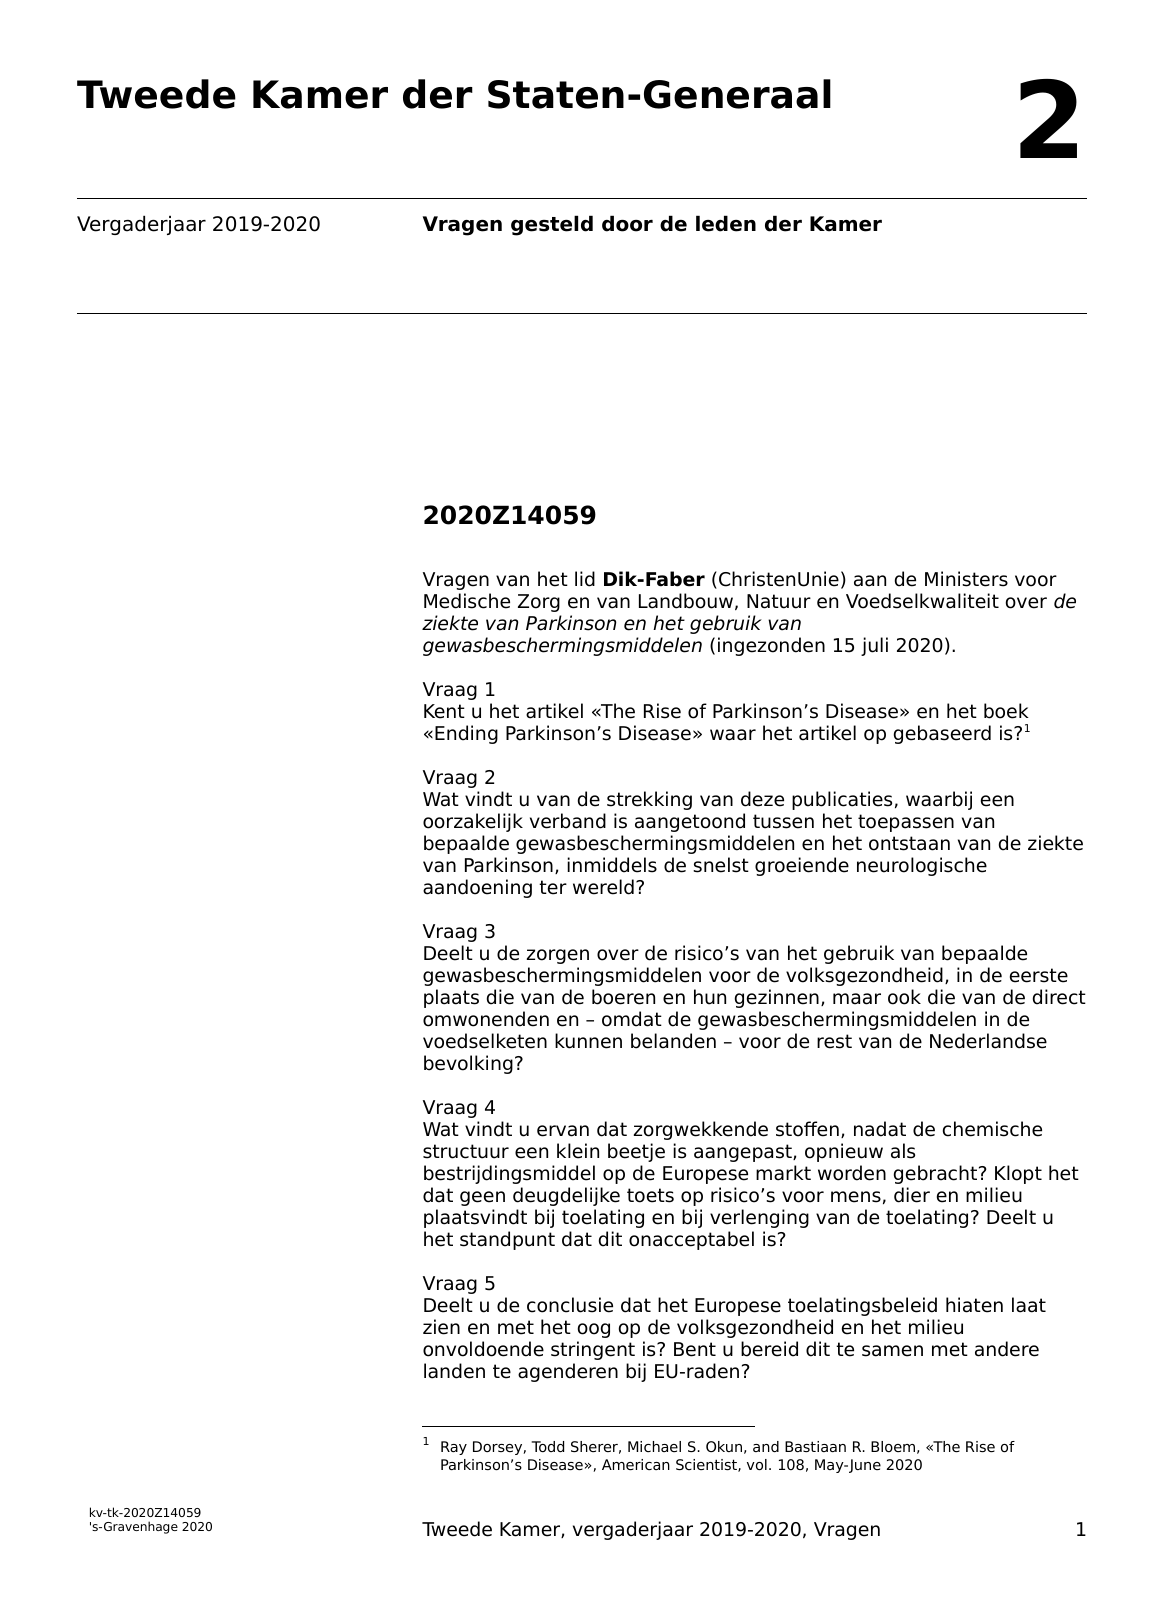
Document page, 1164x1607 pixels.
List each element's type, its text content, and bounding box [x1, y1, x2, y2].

text 's-Gravenhage 2020 [88, 1520, 323, 1534]
text Ray Dorsey, Todd Sherer, Michael S. Okun, and Bastiaan R. Bloem, «The Rise of Parkinson’s Disease», American Scientist, vol. 108, May-June 2020 [422, 1435, 1087, 1474]
text Wat vindt u van de strekking van deze publicaties, waarbij een oorzakelijk verband is aangetoond tussen het toepassen van bepaalde gewasbeschermingsmiddelen en het ontstaan van de ziekte van Parkinson, inmiddels de snelst groeiende neurologische aandoening ter wereld? [422, 789, 1087, 899]
text Vraag 2 [422, 767, 1087, 789]
text Vragen van het lid Dik-Faber (ChristenUnie) aan de Ministers voor Medische Zorg en van Landbouw, Natuur en Voedselkwaliteit over de ziekte van Parkinson en het gebruik van gewasbeschermingsmiddelen (ingezonden 15 juli 2020). [422, 569, 1087, 657]
text kv-tk-2020Z14059 [88, 1506, 323, 1520]
table_header Tweede Kamer der Staten-Generaal [77, 59, 886, 198]
table_cell Vergaderjaar 2019-2020 [77, 199, 422, 313]
table_cell Vragen gesteld door de leden der Kamer [422, 199, 1087, 313]
text Kent u het artikel «The Rise of Parkinson’s Disease» en het boek «Ending Parkinson’s Disease» waar het artikel op gebaseerd is? [422, 701, 1087, 745]
text Vraag 3 [422, 921, 1087, 943]
text Vraag 1 [422, 679, 1087, 701]
text Deelt u de conclusie dat het Europese toelatingsbeleid hiaten laat zien en met het oog op de volksgezondheid en het milieu onvoldoende stringent is? Bent u bereid dit te samen met andere landen te agenderen bij EU-raden? [422, 1295, 1087, 1383]
table_header 2 [886, 59, 1087, 198]
text Wat vindt u ervan dat zorgwekkende stoffen, nadat de chemische structuur een klein beetje is aangepast, opnieuw als bestrijdingsmiddel op de Europese markt worden gebracht? Klopt het dat geen deugdelijke toets op risico’s voor mens, dier en milieu plaatsvindt bij toelating en bij verlenging van de toelating? Deelt u het standpunt dat dit onacceptabel is? [422, 1119, 1087, 1251]
text 2020Z14059 [422, 501, 1087, 531]
text Deelt u de zorgen over de risico’s van het gebruik van bepaalde gewasbeschermingsmiddelen voor de volksgezondheid, in de eerste plaats die van de boeren en hun gezinnen, maar ook die van de direct omwonenden en – omdat de gewasbeschermingsmiddelen in de voedselketen kunnen belanden – voor de rest van de Nederlandse bevolking? [422, 943, 1087, 1075]
text Vraag 4 [422, 1097, 1087, 1119]
text Vraag 5 [422, 1273, 1087, 1295]
